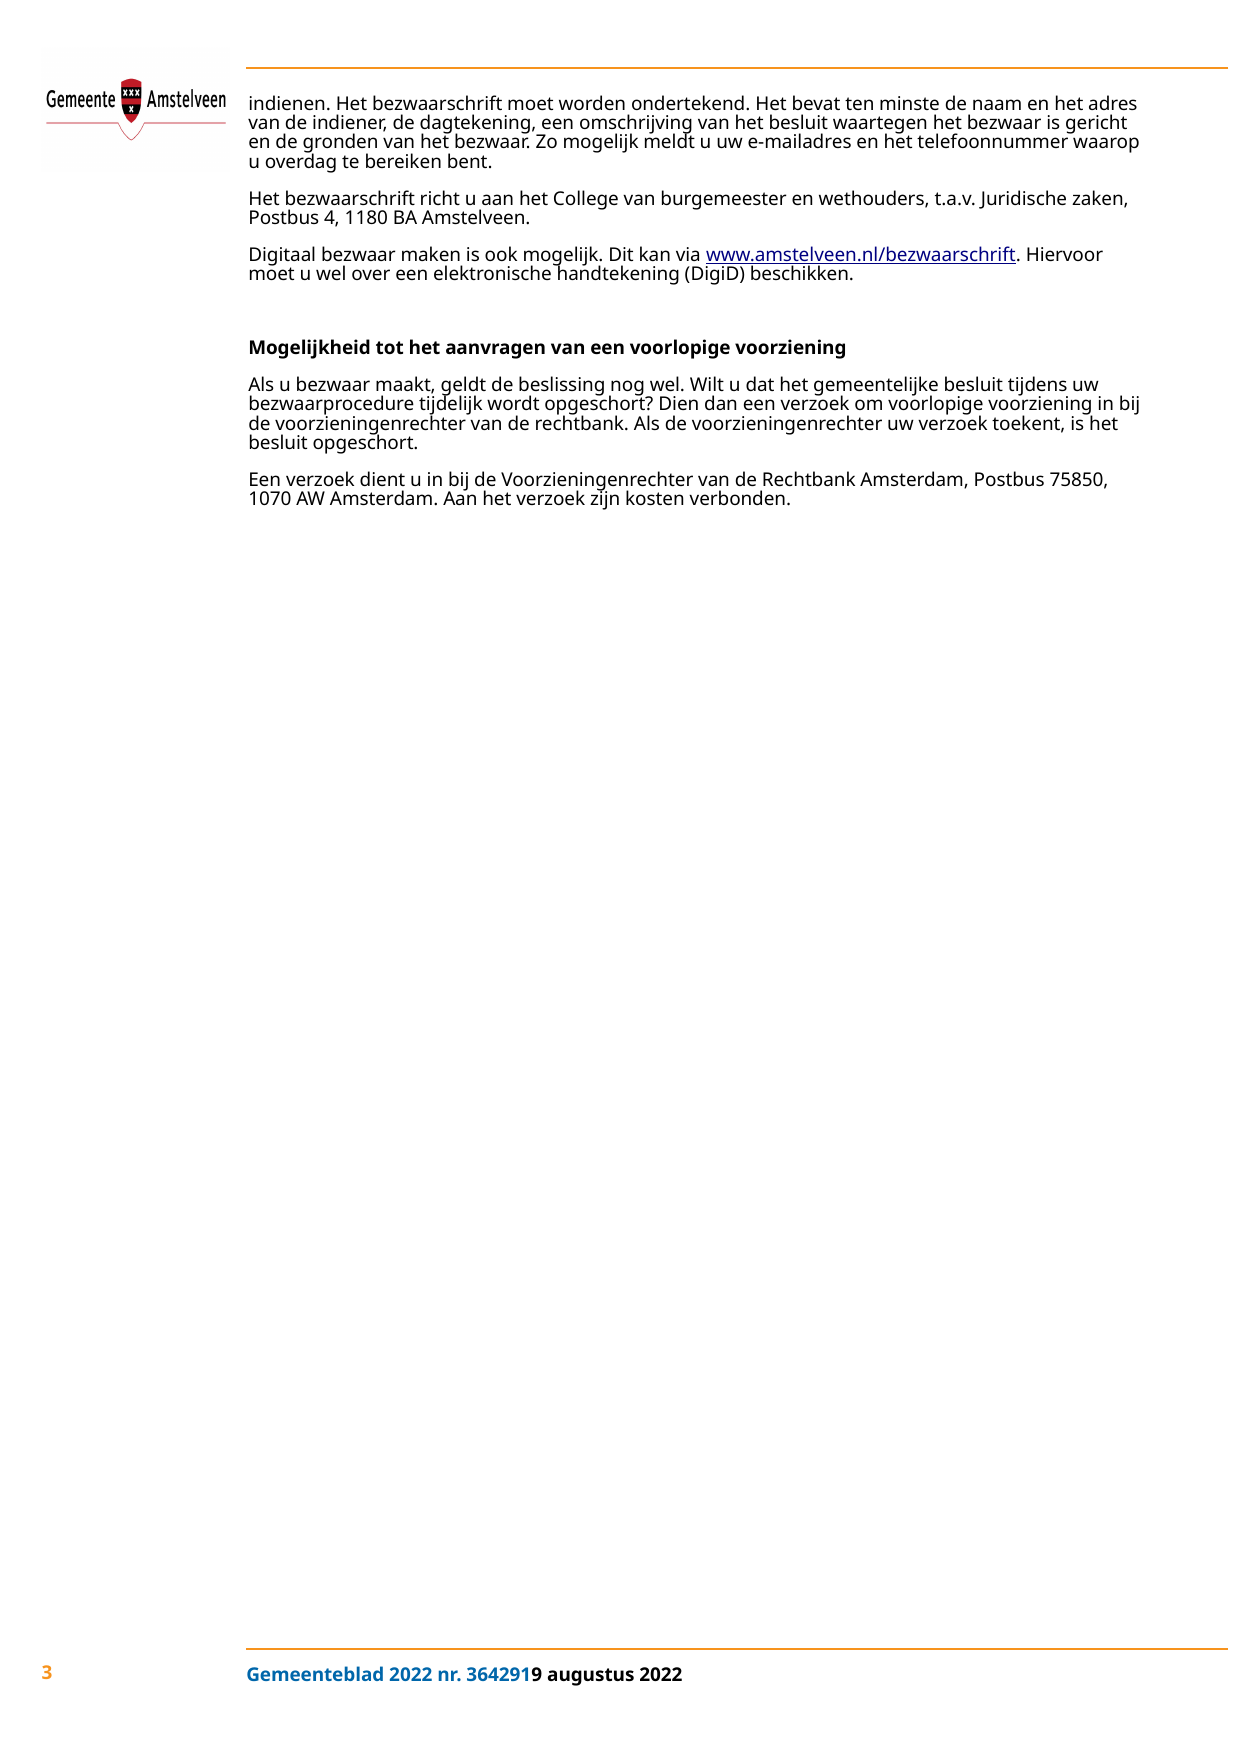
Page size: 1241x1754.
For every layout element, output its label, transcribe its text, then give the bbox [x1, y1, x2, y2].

text Digitaal bezwaar maken is ook mogelijk. Dit kan via www.amstelveen.nl/bezwaarschrift. Hiervoor moet u wel over een elektronische handtekening (DigiD) beschikken. [248, 246, 1152, 284]
text Een verzoek dient u in bij de Voorzieningenrechter van de Rechtbank Amsterdam, Postbus 75850, 1070 AW Amsterdam. Aan het verzoek zijn kosten verbonden. [248, 471, 1152, 509]
text Mogelijkheid tot het aanvragen van een voorlopige voorziening [248, 339, 1152, 358]
picture [41, 47, 231, 172]
text Het bezwaarschrift richt u aan het College van burgemeester en wethouders, t.a.v. Juridische zaken, Postbus 4, 1180 BA Amstelveen. [248, 189, 1152, 228]
text Als u bezwaar maakt, geldt de beslissing nog wel. Wilt u dat het gemeentelijke besluit tijdens uw bezwaarprocedure tijdelijk wordt opgeschort? Dien dan een verzoek om voorlopige voorziening in bij de voorzieningenrechter van de rechtbank. Als de voorzieningenrechter uw verzoek toekent, is het besluit opgeschort. [248, 376, 1152, 453]
text indienen. Het bezwaarschrift moet worden ondertekend. Het bevat ten minste de naam en het adres van de indiener, de dagtekening, een omschrijving van het besluit waartegen het bezwaar is gericht en de gronden van het bezwaar. Zo mogelijk meldt u uw e-mailadres en het telefoonnummer waarop u overdag te bereiken bent. [248, 95, 1152, 172]
